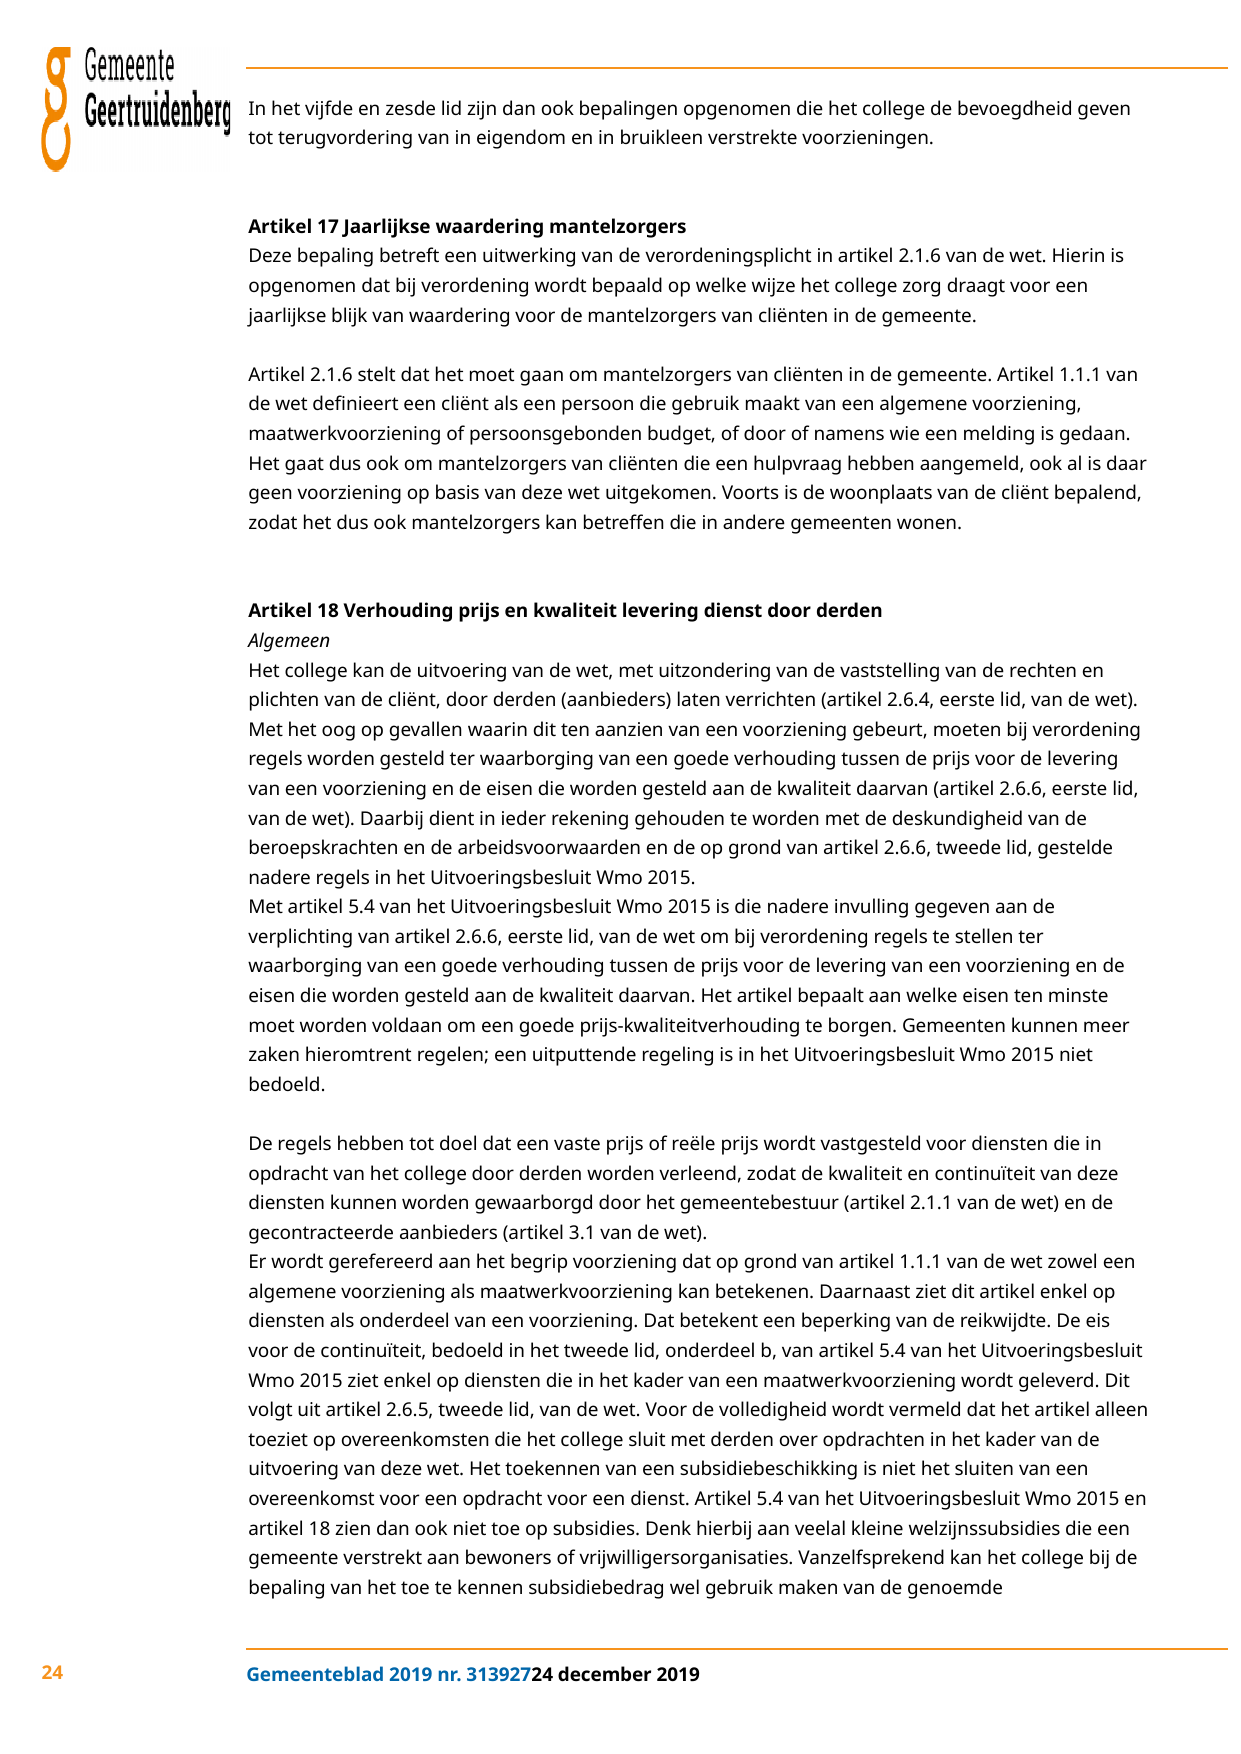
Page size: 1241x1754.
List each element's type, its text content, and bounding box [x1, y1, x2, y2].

text Artikel 2.1.6 stelt dat het moet gaan om mantelzorgers van cliënten in de gemeente. Artikel 1.1.1 van de wet definieert een cliënt als een persoon die gebruik maakt van een algemene voorziening, maatwerkvoorziening of persoonsgebonden budget, of door of namens wie een melding is gedaan. Het gaat dus ook om mantelzorgers van cliënten die een hulpvraag hebben aangemeld, ook al is daar geen voorziening op basis van deze wet uitgekomen. Voorts is de woonplaats van de cliënt bepalend, zodat het dus ook mantelzorgers kan betreffen die in andere gemeenten wonen. [248, 361, 1152, 535]
text Algemeen [248, 627, 1152, 653]
text Met artikel 5.4 van het Uitvoeringsbesluit Wmo 2015 is die nadere invulling gegeven aan de verplichting van artikel 2.6.6, eerste lid, van de wet om bij verordening regels te stellen ter waarborging van een goede verhouding tussen de prijs voor de levering van een voorziening en de eisen die worden gesteld aan de kwaliteit daarvan. Het artikel bepaalt aan welke eisen ten minste moet worden voldaan om een goede prijs-kwaliteitverhouding te borgen. Gemeenten kunnen meer zaken hieromtrent regelen; een uitputtende regeling is in het Uitvoeringsbesluit Wmo 2015 niet bedoeld. [248, 893, 1152, 1097]
text De regels hebben tot doel dat een vaste prijs of reële prijs wordt vastgesteld voor diensten die in opdracht van het college door derden worden verleend, zodat de kwaliteit en continuïteit van deze diensten kunnen worden gewaarborgd door het gemeentebestuur (artikel 2.1.1 van de wet) en de gecontracteerde aanbieders (artikel 3.1 van de wet). [248, 1130, 1152, 1245]
text Deze bepaling betreft een uitwerking van de verordeningsplicht in artikel 2.1.6 van de wet. Hierin is opgenomen dat bij verordening wordt bepaald op welke wijze het college zorg draagt voor een jaarlijkse blijk van waardering voor de mantelzorgers van cliënten in de gemeente. [248, 243, 1152, 328]
text Het college kan de uitvoering van de wet, met uitzondering van de vaststelling van de rechten en plichten van de cliënt, door derden (aanbieders) laten verrichten (artikel 2.6.4, eerste lid, van de wet). Met het oog op gevallen waarin dit ten aanzien van een voorziening gebeurt, moeten bij verordening regels worden gesteld ter waarborging van een goede verhouding tussen de prijs voor de levering van een voorziening en de eisen die worden gesteld aan de kwaliteit daarvan (artikel 2.6.6, eerste lid, van de wet). Daarbij dient in ieder rekening gehouden te worden met de deskundigheid van de beroepskrachten en de arbeidsvoorwaarden en de op grond van artikel 2.6.6, tweede lid, gestelde nadere regels in het Uitvoeringsbesluit Wmo 2015. [248, 657, 1152, 890]
text Er wordt gerefereerd aan het begrip voorziening dat op grond van artikel 1.1.1 van de wet zowel een algemene voorziening als maatwerkvoorziening kan betekenen. Daarnaast ziet dit artikel enkel op diensten als onderdeel van een voorziening. Dat betekent een beperking van de reikwijdte. De eis voor de continuïteit, bedoeld in het tweede lid, onderdeel b, van artikel 5.4 van het Uitvoeringsbesluit Wmo 2015 ziet enkel op diensten die in het kader van een maatwerkvoorziening wordt geleverd. Dit volgt uit artikel 2.6.5, tweede lid, van de wet. Voor de volledigheid wordt vermeld dat het artikel alleen toeziet op overeenkomsten die het college sluit met derden over opdrachten in het kader van de uitvoering van deze wet. Het toekennen van een subsidiebeschikking is niet het sluiten van een overeenkomst voor een opdracht voor een dienst. Artikel 5.4 van het Uitvoeringsbesluit Wmo 2015 en artikel 18 zien dan ook niet toe op subsidies. Denk hierbij aan veelal kleine welzijnssubsidies die een gemeente verstrekt aan bewoners of vrijwilligersorganisaties. Vanzelfsprekend kan het college bij de bepaling van het toe te kennen subsidiebedrag wel gebruik maken van de genoemde [248, 1248, 1152, 1600]
picture [41, 47, 231, 172]
text Artikel 18 Verhouding prijs en kwaliteit levering dienst door derden [248, 598, 1152, 623]
text Artikel 17 Jaarlijkse waardering mantelzorgers [248, 213, 1152, 239]
text In het vijfde en zesde lid zijn dan ook bepalingen opgenomen die het college de bevoegdheid geven tot terugvordering van in eigendom en in bruikleen verstrekte voorzieningen. [248, 95, 1152, 150]
